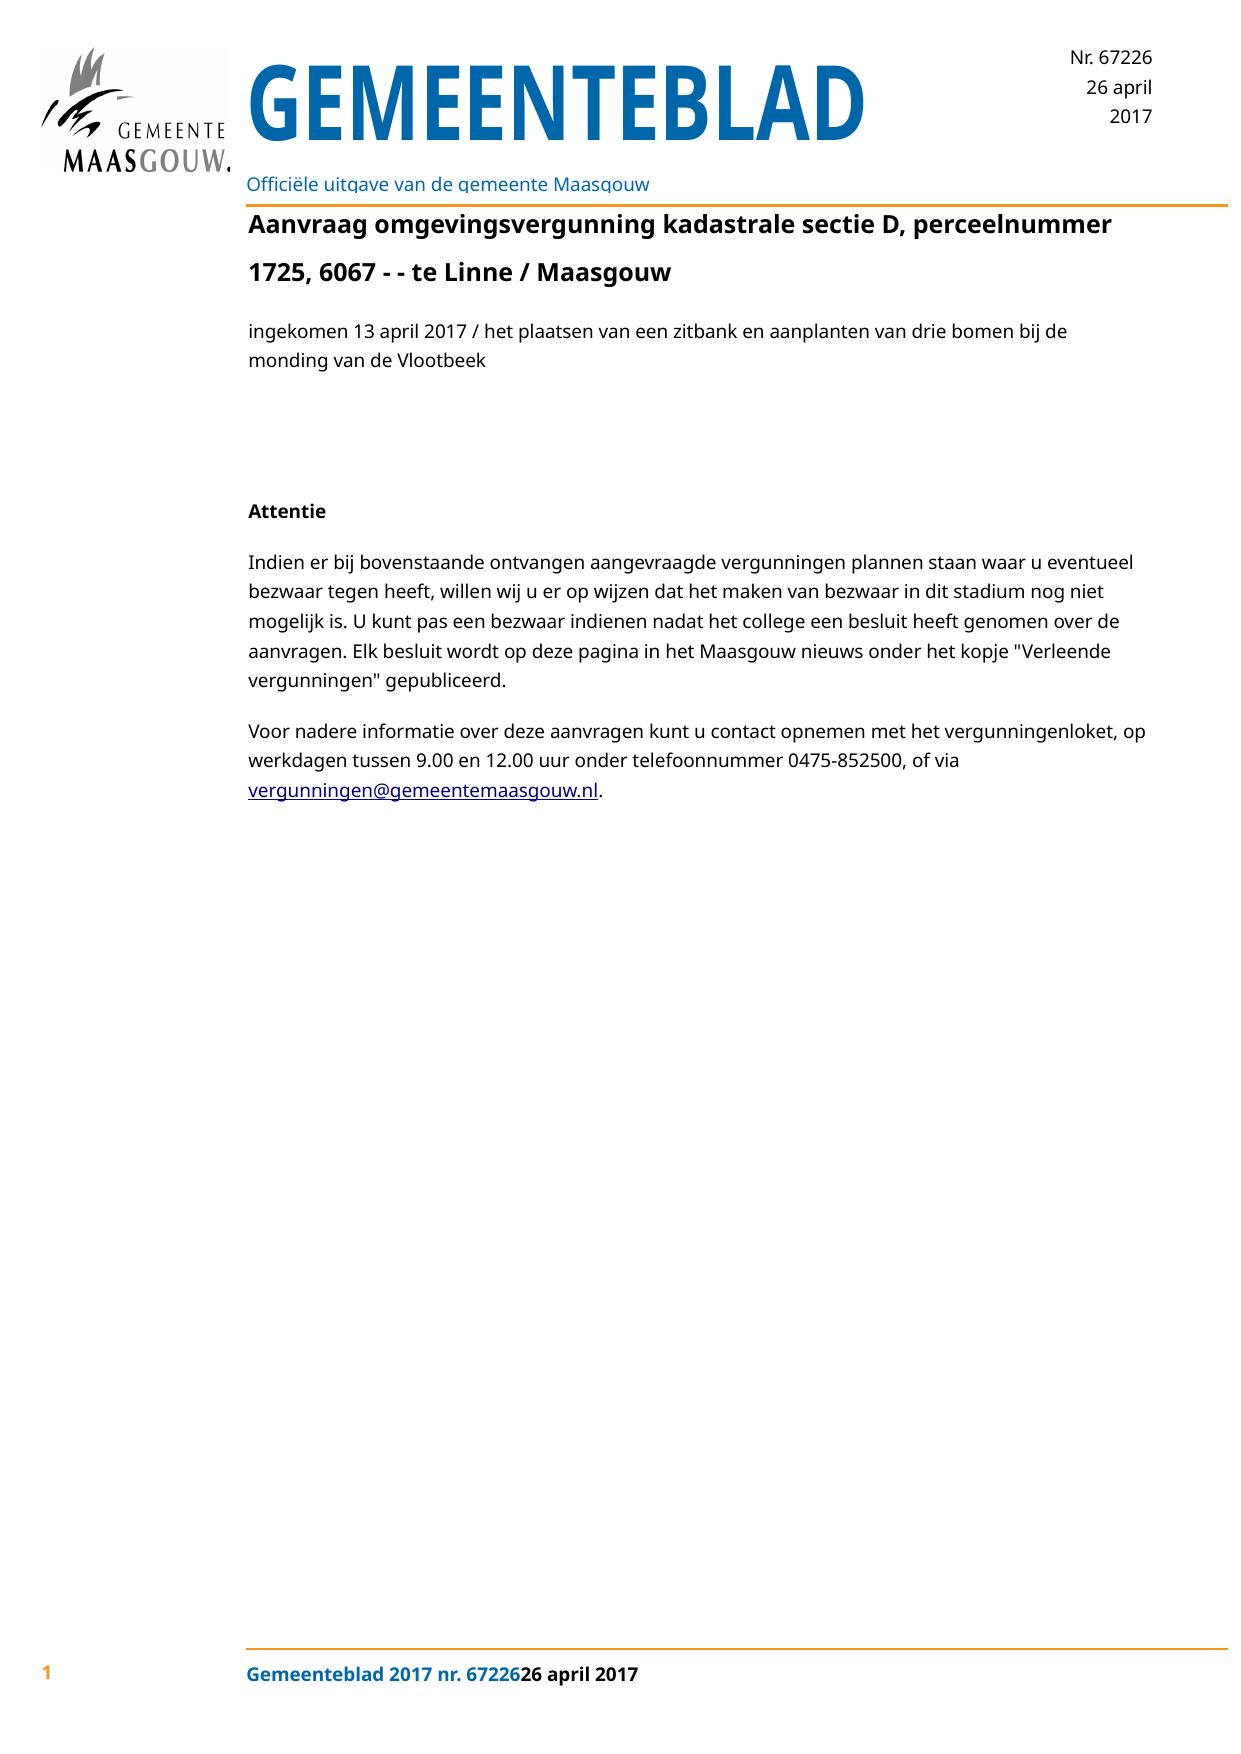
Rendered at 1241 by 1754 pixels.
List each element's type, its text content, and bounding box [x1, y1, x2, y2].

text Voor nadere informatie over deze aanvragen kunt u contact opnemen met het vergunningenloket, op werkdagen tussen 9.00 en 12.00 uur onder telefoonnummer 0475-852500, of via vergunningen@gemeentemaasgouw.nl. [248, 718, 1152, 803]
picture [41, 47, 231, 172]
text Aanvraag omgevingsvergunning kadastrale sectie D, perceelnummer 1725, 6067 - - te Linne / Maasgouw [248, 207, 1152, 288]
text ingekomen 13 april 2017 / het plaatsen van een zitbank en aanplanten van drie bomen bij de monding van de Vlootbeek [248, 318, 1152, 373]
text Indien er bij bovenstaande ontvangen aangevraagde vergunningen plannen staan waar u eventueel bezwaar tegen heeft, willen wij u er op wijzen dat het maken van bezwaar in dit stadium nog niet mogelijk is. U kunt pas een bezwaar indienen nadat het college een besluit heeft genomen over de aanvragen. Elk besluit wordt op deze pagina in het Maasgouw nieuws onder het kopje "Verleende vergunningen" gepubliceerd. [248, 549, 1152, 693]
text Attentie [248, 499, 1152, 524]
